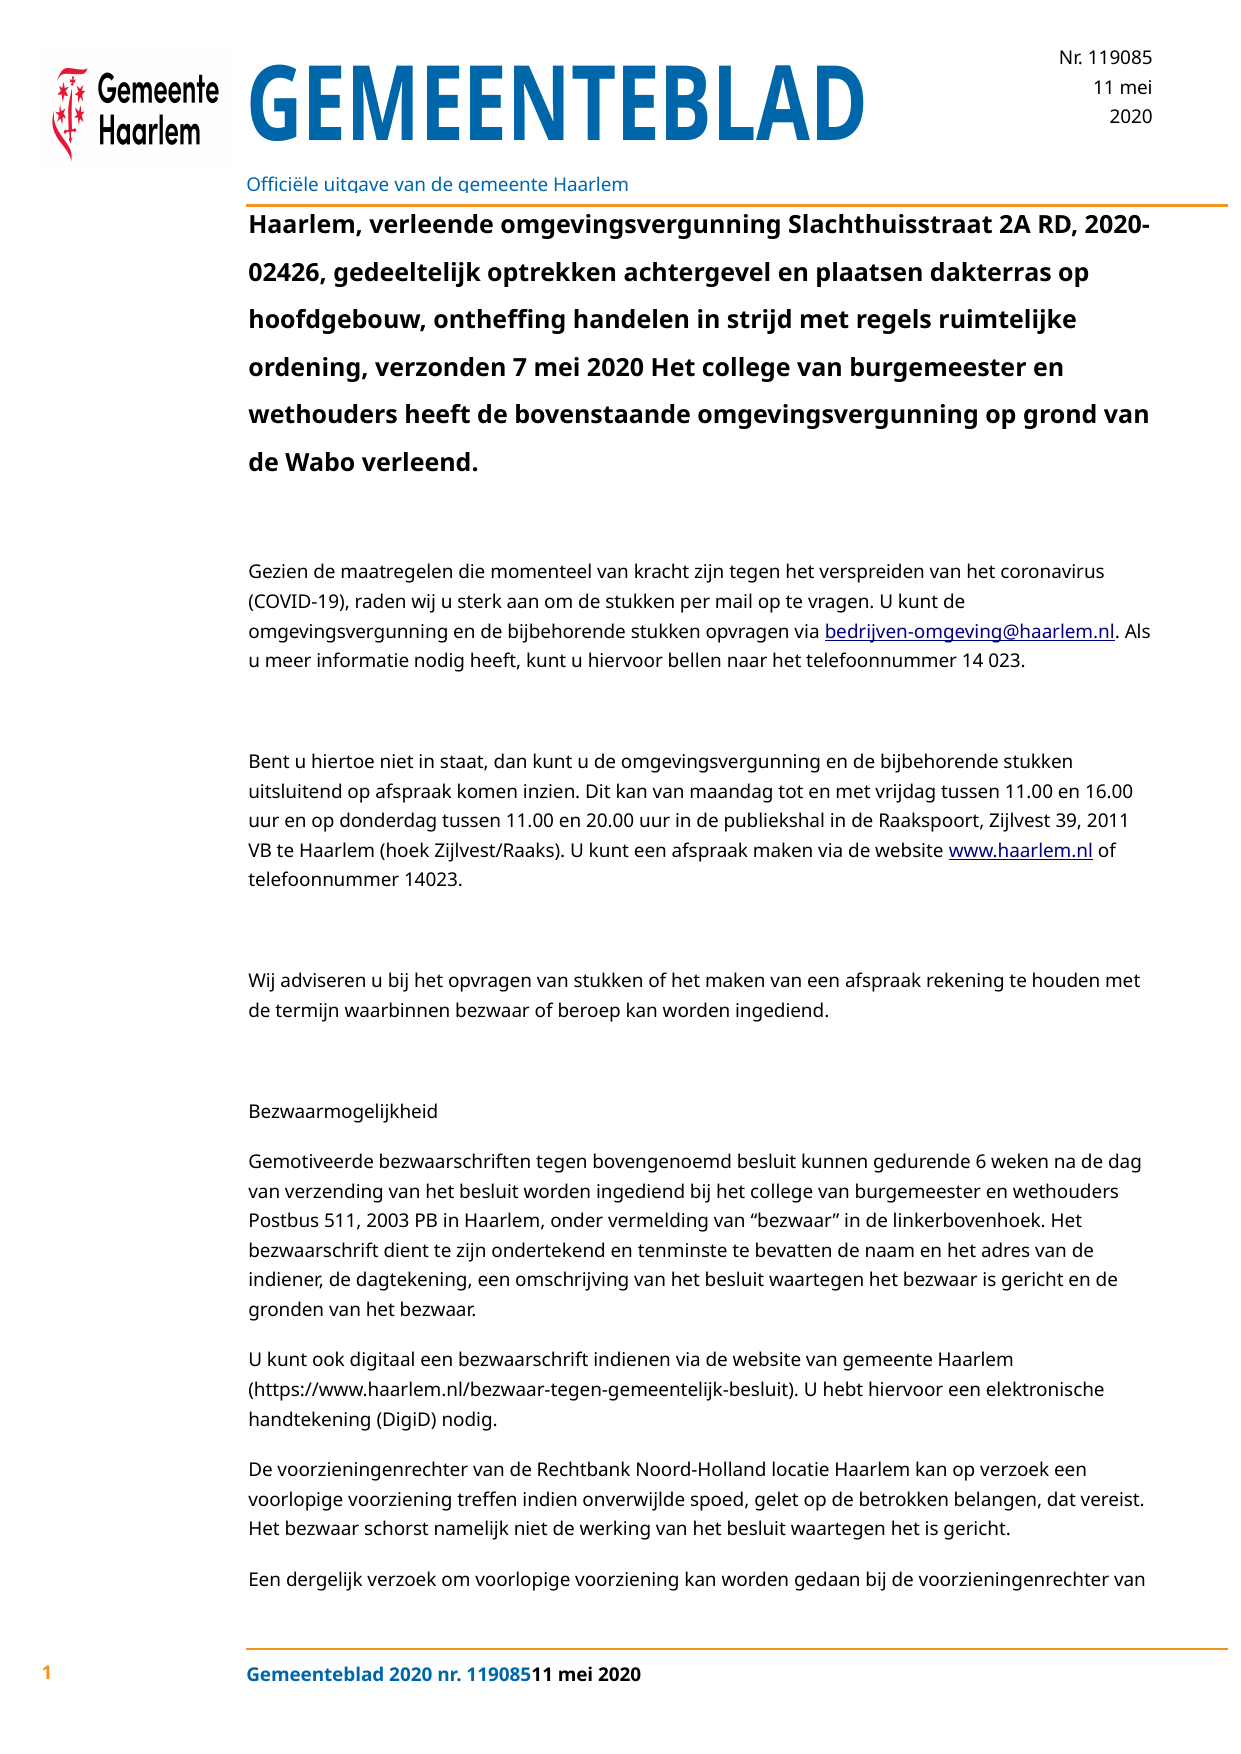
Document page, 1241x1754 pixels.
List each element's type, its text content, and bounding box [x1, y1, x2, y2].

picture [41, 47, 231, 172]
text Wij adviseren u bij het opvragen van stukken of het maken van een afspraak rekening te houden met de termijn waarbinnen bezwaar of beroep kan worden ingediend. [248, 967, 1152, 1023]
text Bent u hiertoe niet in staat, dan kunt u de omgevingsvergunning en de bijbehorende stukken uitsluitend op afspraak komen inzien. Dit kan van maandag tot en met vrijdag tussen 11.00 en 16.00 uur en op donderdag tussen 11.00 en 20.00 uur in de publiekshal in de Raakspoort, Zijlvest 39, 2011 VB te Haarlem (hoek Zijlvest/Raaks). U kunt een afspraak maken via de website www.haarlem.nl of telefoonnummer 14023. [248, 748, 1152, 892]
text Een dergelijk verzoek om voorlopige voorziening kan worden gedaan bij de voorzieningenrechter van [248, 1566, 1152, 1592]
text Haarlem, verleende omgevingsvergunning Slachthuisstraat 2A RD, 2020-02426, gedeeltelijk optrekken achtergevel en plaatsen dakterras op hoofdgebouw, ontheffing handelen in strijd met regels ruimtelijke ordening, verzonden 7 mei 2020 Het college van burgemeester en wethouders heeft de bovenstaande omgevingsvergunning op grond van de Wabo verleend. [248, 207, 1152, 479]
text U kunt ook digitaal een bezwaarschrift indienen via de website van gemeente Haarlem (https://www.haarlem.nl/bezwaar-tegen-gemeentelijk-besluit). U hebt hiervoor een elektronische handtekening (DigiD) nodig. [248, 1347, 1152, 1432]
text De voorzieningenrechter van de Rechtbank Noord-Holland locatie Haarlem kan op verzoek een voorlopige voorziening treffen indien onverwijlde spoed, gelet op de betrokken belangen, dat vereist. Het bezwaar schorst namelijk niet de werking van het besluit waartegen het is gericht. [248, 1456, 1152, 1541]
text Gemotiveerde bezwaarschriften tegen bovengenoemd besluit kunnen gedurende 6 weken na de dag van verzending van het besluit worden ingediend bij het college van burgemeester en wethouders Postbus 511, 2003 PB in Haarlem, onder vermelding van “bezwaar” in de linkerbovenhoek. Het bezwaarschrift dient te zijn ondertekend en tenminste te bevatten de naam en het adres van de indiener, de dagtekening, een omschrijving van het besluit waartegen het bezwaar is gericht en de gronden van het bezwaar. [248, 1148, 1152, 1322]
text Gezien de maatregelen die momenteel van kracht zijn tegen het verspreiden van het coronavirus (COVID-19), raden wij u sterk aan om de stukken per mail op te vragen. U kunt de omgevingsvergunning en de bijbehorende stukken opvragen via bedrijven-omgeving@haarlem.nl. Als u meer informatie nodig heeft, kunt u hiervoor bellen naar het telefoonnummer 14 023. [248, 559, 1152, 673]
text Bezwaarmogelijkheid [248, 1098, 1152, 1124]
